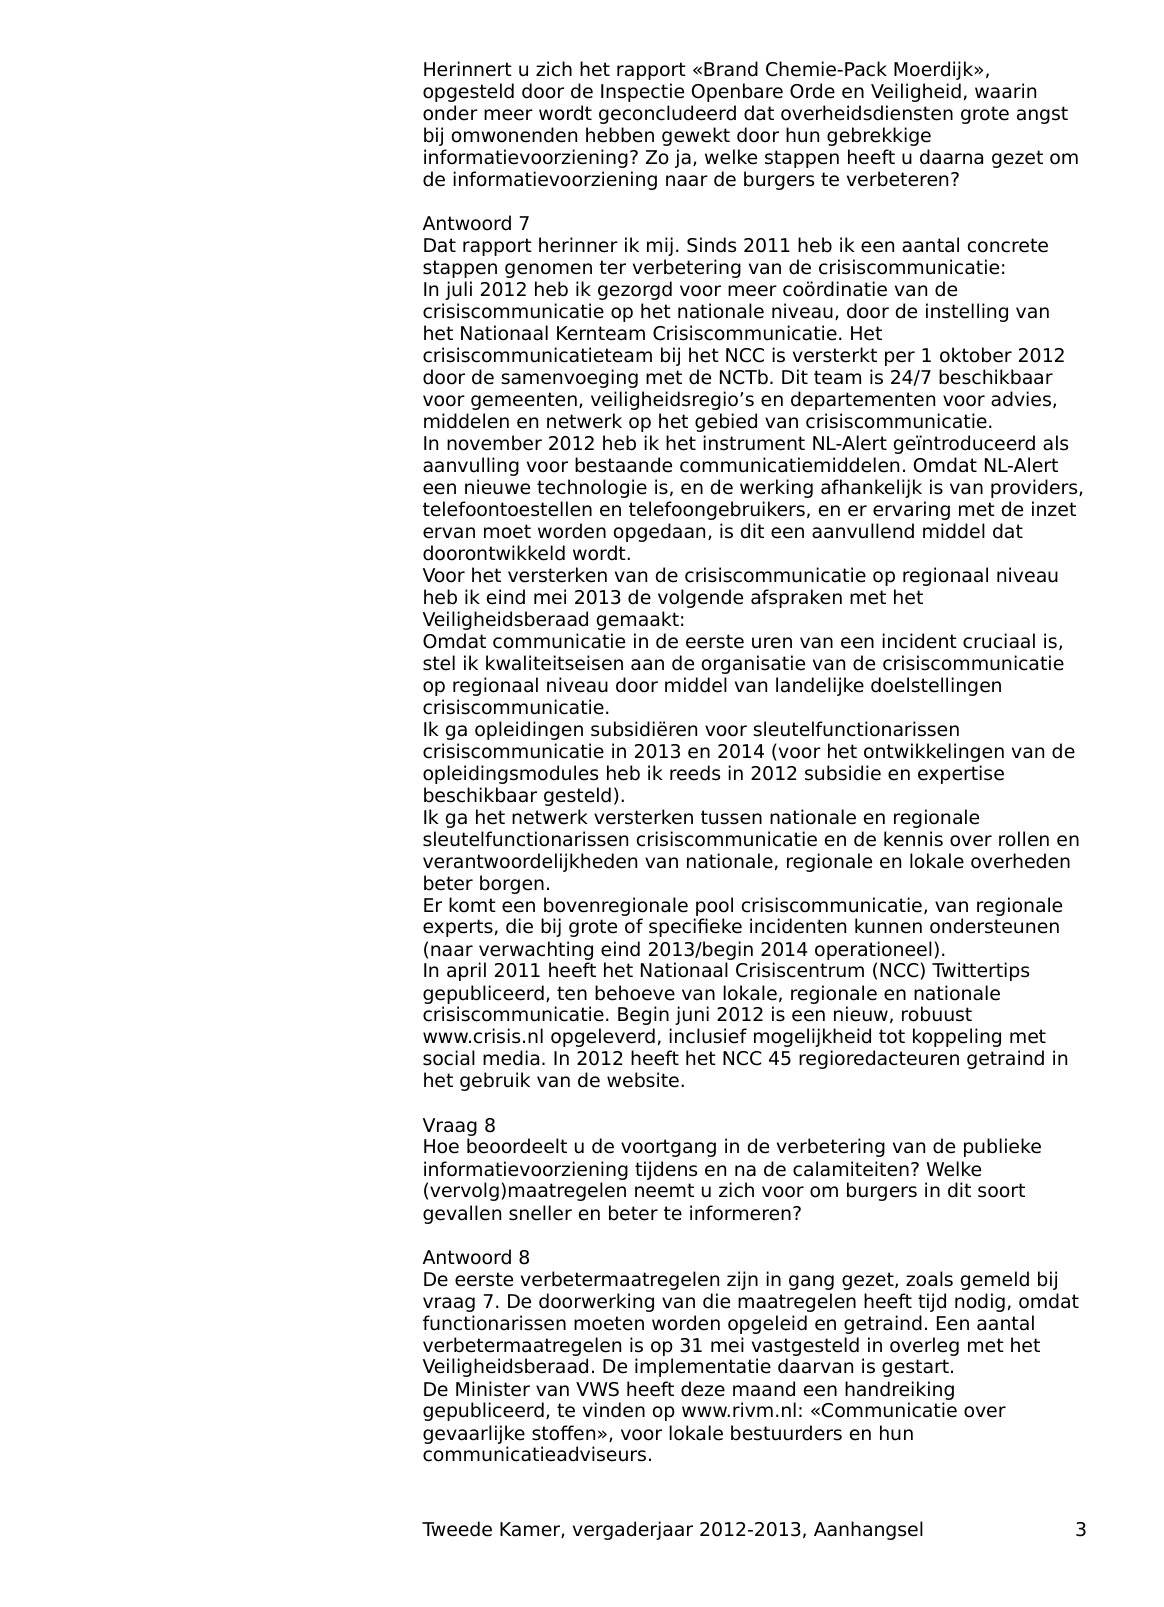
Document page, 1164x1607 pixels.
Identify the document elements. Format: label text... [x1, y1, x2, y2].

text Er komt een bovenregionale pool crisiscommunicatie, van regionale experts, die bij grote of specifieke incidenten kunnen ondersteunen (naar verwachting eind 2013/begin 2014 operationeel). [422, 894, 1087, 960]
text Ik ga opleidingen subsidiëren voor sleutelfunctionarissen crisiscommunicatie in 2013 en 2014 (voor het ontwikkelingen van de opleidingsmodules heb ik reeds in 2012 subsidie en expertise beschikbaar gesteld). [422, 719, 1087, 807]
text Ik ga het netwerk versterken tussen nationale en regionale sleutelfunctionarissen crisiscommunicatie en de kennis over rollen en verantwoordelijkheden van nationale, regionale en lokale overheden beter borgen. [422, 807, 1087, 894]
text Antwoord 7 [422, 213, 1087, 235]
text In april 2011 heeft het Nationaal Crisiscentrum (NCC) Twittertips gepubliceerd, ten behoeve van lokale, regionale en nationale crisiscommunicatie. Begin juni 2012 is een nieuw, robuust www.crisis.nl opgeleverd, inclusief mogelijkheid tot koppeling met social media. In 2012 heeft het NCC 45 regioredacteuren getraind in het gebruik van de website. [422, 960, 1087, 1092]
text Herinnert u zich het rapport «Brand Chemie-Pack Moerdijk», opgesteld door de Inspectie Openbare Orde en Veiligheid, waarin onder meer wordt geconcludeerd dat overheidsdiensten grote angst bij omwonenden hebben gewekt door hun gebrekkige informatievoorziening? Zo ja, welke stappen heeft u daarna gezet om de informatievoorziening naar de burgers te verbeteren? [422, 59, 1087, 191]
text Omdat communicatie in de eerste uren van een incident cruciaal is, stel ik kwaliteitseisen aan de organisatie van de crisiscommunicatie op regionaal niveau door middel van landelijke doelstellingen crisiscommunicatie. [422, 631, 1087, 719]
text De Minister van VWS heeft deze maand een handreiking gepubliceerd, te vinden op www.rivm.nl: «Communicatie over gevaarlijke stoffen», voor lokale bestuurders en hun communicatieadviseurs. [422, 1378, 1087, 1466]
text In november 2012 heb ik het instrument NL-Alert geïntroduceerd als aanvulling voor bestaande communicatiemiddelen. Omdat NL-Alert een nieuwe technologie is, en de werking afhankelijk is van providers, telefoontoestellen en telefoongebruikers, en er ervaring met de inzet ervan moet worden opgedaan, is dit een aanvullend middel dat doorontwikkeld wordt. [422, 433, 1087, 565]
text Voor het versterken van de crisiscommunicatie op regionaal niveau heb ik eind mei 2013 de volgende afspraken met het Veiligheidsberaad gemaakt: [422, 565, 1087, 631]
text Hoe beoordeelt u de voortgang in de verbetering van de publieke informatievoorziening tijdens en na de calamiteiten? Welke (vervolg)maatregelen neemt u zich voor om burgers in dit soort gevallen sneller en beter te informeren? [422, 1136, 1087, 1224]
text Vraag 8 [422, 1114, 1087, 1136]
text Antwoord 8 [422, 1247, 1087, 1268]
text De eerste verbetermaatregelen zijn in gang gezet, zoals gemeld bij vraag 7. De doorwerking van die maatregelen heeft tijd nodig, omdat functionarissen moeten worden opgeleid en getraind. Een aantal verbetermaatregelen is op 31 mei vastgesteld in overleg met het Veiligheidsberaad. De implementatie daarvan is gestart. [422, 1268, 1087, 1378]
text Dat rapport herinner ik mij. Sinds 2011 heb ik een aantal concrete stappen genomen ter verbetering van de crisiscommunicatie: [422, 235, 1087, 279]
text In juli 2012 heb ik gezorgd voor meer coördinatie van de crisiscommunicatie op het nationale niveau, door de instelling van het Nationaal Kernteam Crisiscommunicatie. Het crisiscommunicatieteam bij het NCC is versterkt per 1 oktober 2012 door de samenvoeging met de NCTb. Dit team is 24/7 beschikbaar voor gemeenten, veiligheidsregio’s en departementen voor advies, middelen en netwerk op het gebied van crisiscommunicatie. [422, 279, 1087, 433]
